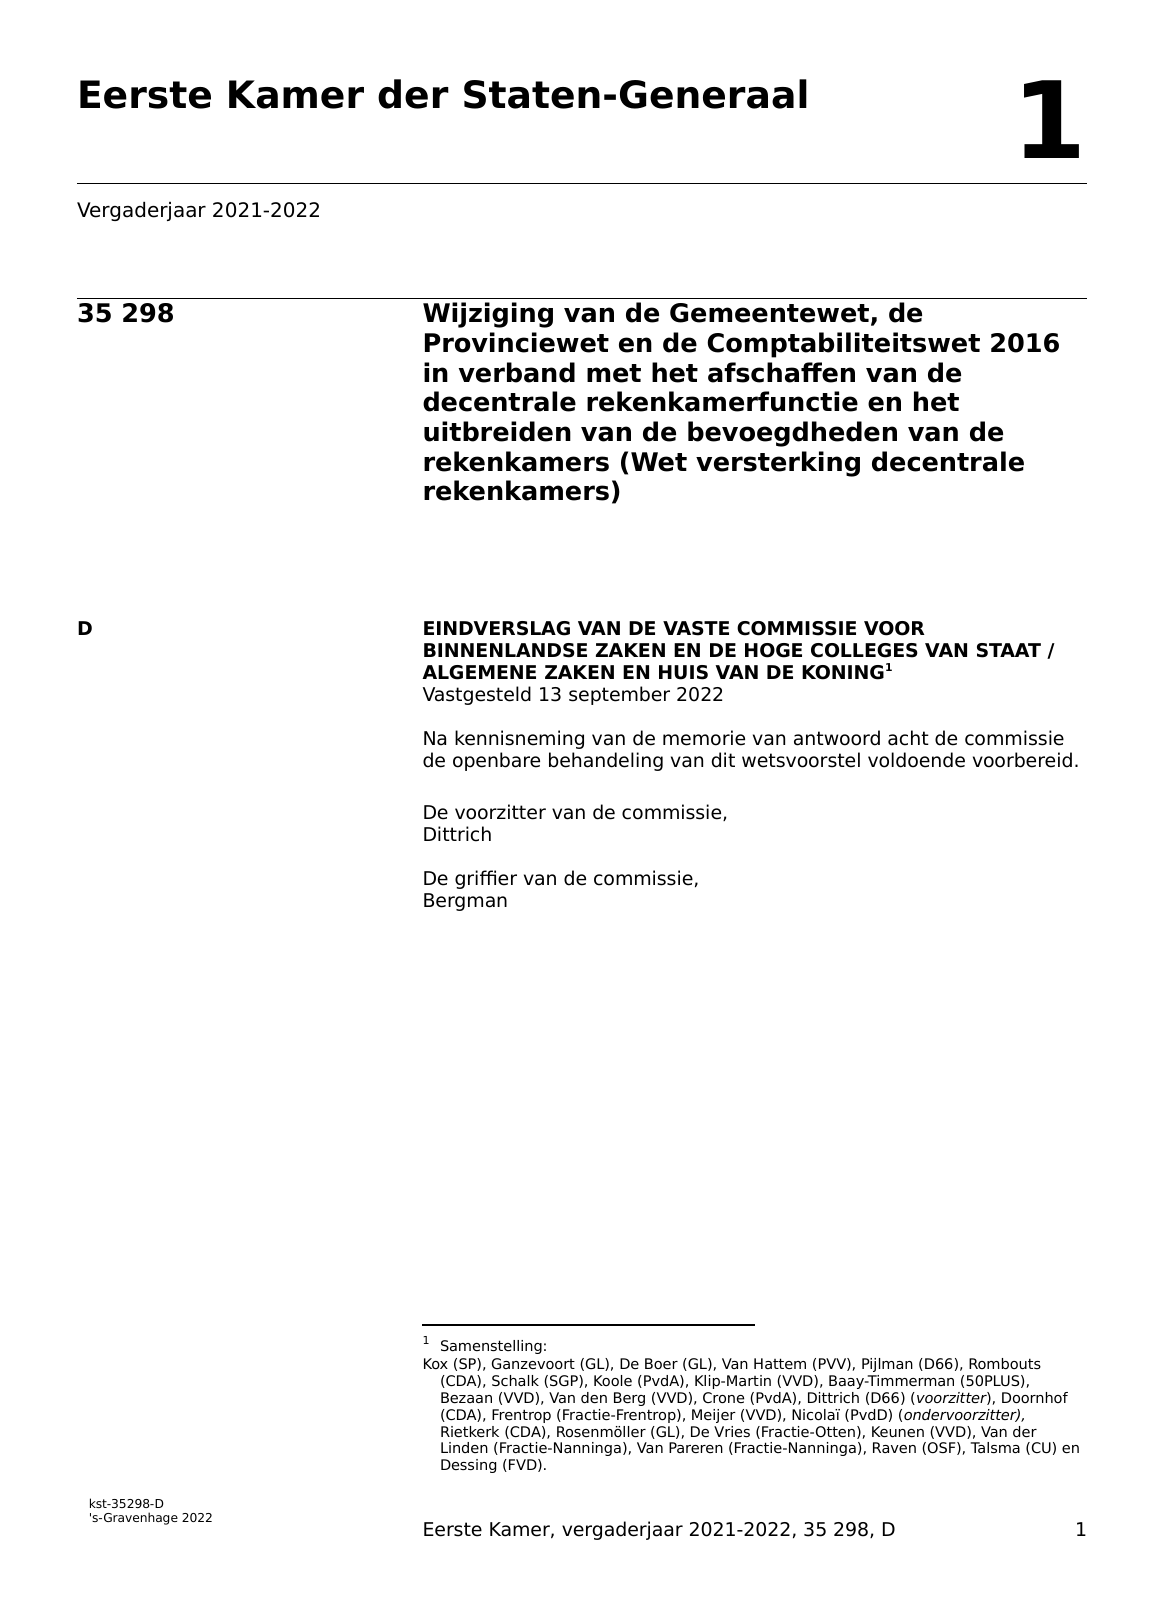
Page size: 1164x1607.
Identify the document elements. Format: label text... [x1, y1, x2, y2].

text Vastgesteld 13 september 2022 [422, 684, 1087, 706]
subtitle 35 298 Wijziging van de Gemeentewet, de Provinciewet en de Comptabiliteitswet 2016 in verband met het afschaffen van de decentrale rekenkamerfunctie en het uitbreiden van de bevoegdheden van de rekenkamers (Wet versterking decentrale rekenkamers) [77, 299, 1087, 507]
text De voorzitter van de commissie, Dittrich [422, 802, 1087, 846]
table_cell Vergaderjaar 2021-2022 [77, 184, 1087, 298]
text 's-Gravenhage 2022 [88, 1511, 323, 1525]
subtitle D EINDVERSLAG VAN DE VASTE COMMISSIE VOOR BINNENLANDSE ZAKEN EN DE HOGE COLLEGES VAN STAAT / ALGEMENE ZAKEN EN HUIS VAN DE KONING [77, 618, 1087, 684]
text Kox (SP), Ganzevoort (GL), De Boer (GL), Van Hattem (PVV), Pijlman (D66), Rombouts (CDA), Schalk (SGP), Koole (PvdA), Klip-Martin (VVD), Baay-Timmerman (50PLUS), Bezaan (VVD), Van den Berg (VVD), Crone (PvdA), Dittrich (D66) (voorzitter), Doornhof (CDA), Frentrop (Fractie-Frentrop), Meijer (VVD), Nicolaï (PvdD) (ondervoorzitter), Rietkerk (CDA), Rosenmöller (GL), De Vries (Fractie-Otten), Keunen (VVD), Van der Linden (Fractie-Nanninga), Van Pareren (Fractie-Nanninga), Raven (OSF), Talsma (CU) en Dessing (FVD). [422, 1356, 1087, 1474]
text Samenstelling: [422, 1334, 1087, 1356]
text De griffier van de commissie, Bergman [422, 868, 1087, 912]
text Na kennisneming van de memorie van antwoord acht de commissie de openbare behandeling van dit wetsvoorstel voldoende voorbereid. [422, 728, 1087, 772]
table_header 1 [886, 59, 1087, 183]
text kst-35298-D [88, 1497, 323, 1511]
table_header Eerste Kamer der Staten-Generaal [77, 59, 886, 183]
